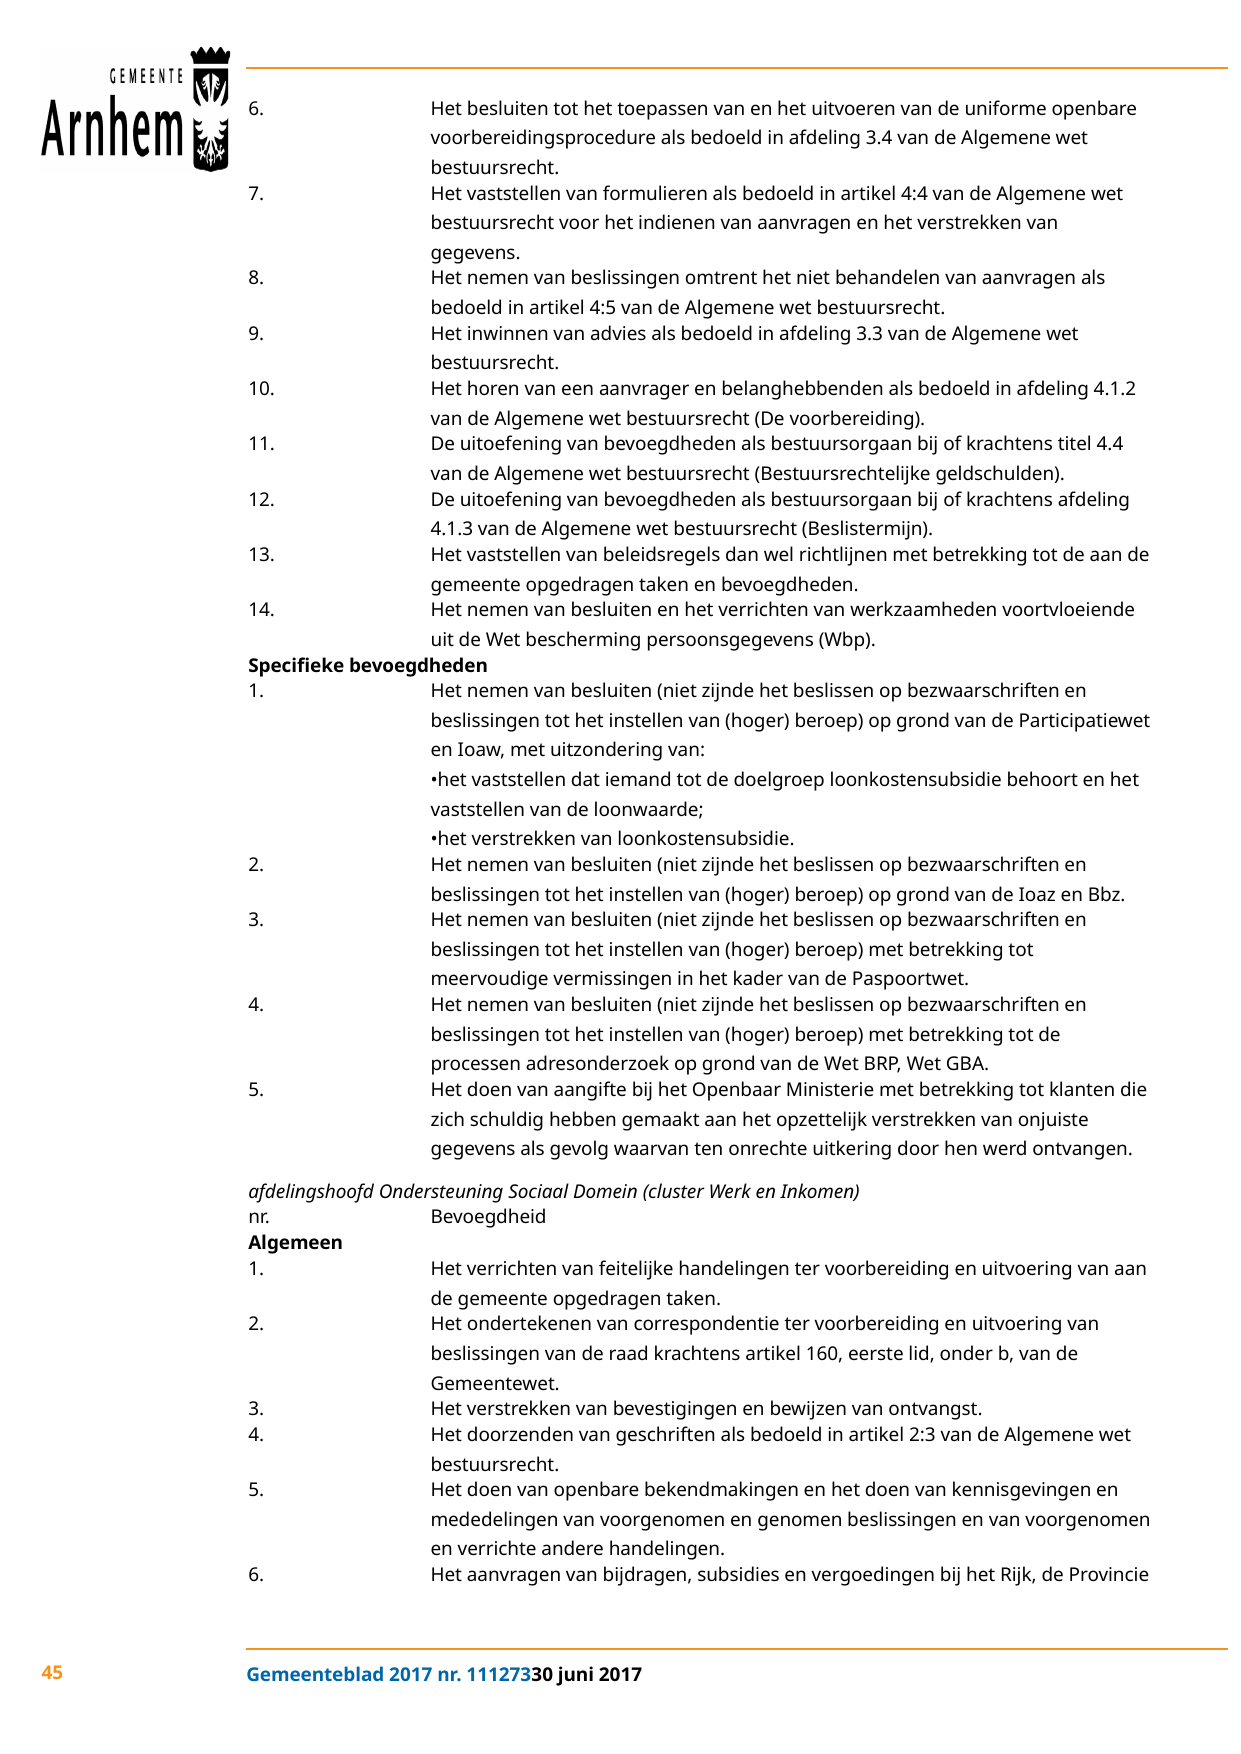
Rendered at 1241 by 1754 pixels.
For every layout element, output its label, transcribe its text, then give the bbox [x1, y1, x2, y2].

table_cell Het nemen van besluiten (niet zijnde het beslissen op bezwaarschriften en beslissingen tot het instellen van (hoger) beroep) met betrekking tot meervoudige vermissingen in het kader van de Paspoortwet. [430, 906, 1152, 991]
table_cell 14. [248, 596, 430, 652]
table_cell Het nemen van besluiten en het verrichten van werkzaamheden voortvloeiende uit de Wet bescherming persoonsgegevens (Wbp). [430, 596, 1152, 652]
table_cell 1. [248, 1255, 430, 1311]
table_cell Het doen van aangifte bij het Openbaar Ministerie met betrekking tot klanten die zich schuldig hebben gemaakt aan het opzettelijk verstrekken van onjuiste gegevens als gevolg waarvan ten onrechte uitkering door hen werd ontvangen. [430, 1076, 1152, 1161]
table_cell 6. [248, 95, 430, 180]
table_cell 3. [248, 1395, 430, 1421]
table_cell Het ondertekenen van correspondentie ter voorbereiding en uitvoering van beslissingen van de raad krachtens artikel 160, eerste lid, onder b, van de Gemeentewet. [430, 1311, 1152, 1395]
table_cell 4. [248, 991, 430, 1076]
table_cell Het doen van openbare bekendmakingen en het doen van kennisgevingen en mededelingen van voorgenomen en genomen beslissingen en van voorgenomen en verrichte andere handelingen. [430, 1476, 1152, 1561]
table_cell 11. [248, 431, 430, 486]
table_cell Het besluiten tot het toepassen van en het uitvoeren van de uniforme openbare voorbereidingsprocedure als bedoeld in afdeling 3.4 van de Algemene wet bestuursrecht. [430, 95, 1152, 180]
table_cell 7. [248, 180, 430, 264]
table_cell 2. [248, 1311, 430, 1395]
table_cell Het nemen van besluiten (niet zijnde het beslissen op bezwaarschriften en beslissingen tot het instellen van (hoger) beroep) op grond van de Ioaz en Bbz. [430, 851, 1152, 906]
table_cell Specifieke bevoegdheden [248, 652, 1152, 677]
table_header Bevoegdheid [430, 1204, 1152, 1229]
table_cell 10. [248, 375, 430, 431]
table_cell Het verstrekken van bevestigingen en bewijzen van ontvangst. [430, 1395, 1152, 1421]
table_cell 13. [248, 541, 430, 596]
table_cell Het verrichten van feitelijke handelingen ter voorbereiding en uitvoering van aan de gemeente opgedragen taken. [430, 1255, 1152, 1311]
table_cell Het vaststellen van beleidsregels dan wel richtlijnen met betrekking tot de aan de gemeente opgedragen taken en bevoegdheden. [430, 541, 1152, 596]
table_cell 4. [248, 1421, 430, 1476]
table_cell 6. [248, 1561, 430, 1587]
table_cell 3. [248, 906, 430, 991]
table_cell Het horen van een aanvrager en belanghebbenden als bedoeld in afdeling 4.1.2 van de Algemene wet bestuursrecht (De voorbereiding). [430, 375, 1152, 431]
table_cell De uitoefening van bevoegdheden als bestuursorgaan bij of krachtens titel 4.4 van de Algemene wet bestuursrecht (Bestuursrechtelijke geldschulden). [430, 431, 1152, 486]
table_cell 2. [248, 851, 430, 906]
table_cell Het doorzenden van geschriften als bedoeld in artikel 2:3 van de Algemene wet bestuursrecht. [430, 1421, 1152, 1476]
table_cell Algemeen [248, 1230, 1152, 1255]
text afdelingshoofd Ondersteuning Sociaal Domein (cluster Werk en Inkomen) [248, 1178, 1152, 1204]
table_cell 12. [248, 486, 430, 541]
table_cell De uitoefening van bevoegdheden als bestuursorgaan bij of krachtens afdeling 4.1.3 van de Algemene wet bestuursrecht (Beslistermijn). [430, 486, 1152, 541]
table_cell Het aanvragen van bijdragen, subsidies en vergoedingen bij het Rijk, de Provincie [430, 1561, 1152, 1587]
table_cell 5. [248, 1476, 430, 1561]
table_cell 8. [248, 265, 430, 320]
table_cell Het nemen van besluiten (niet zijnde het beslissen op bezwaarschriften en beslissingen tot het instellen van (hoger) beroep) met betrekking tot de processen adresonderzoek op grond van de Wet BRP, Wet GBA. [430, 991, 1152, 1076]
table_cell 1. [248, 678, 430, 851]
table_cell Het inwinnen van advies als bedoeld in afdeling 3.3 van de Algemene wet bestuursrecht. [430, 320, 1152, 375]
table_cell 5. [248, 1076, 430, 1161]
table_cell 9. [248, 320, 430, 375]
picture [41, 47, 231, 172]
table_cell Het nemen van besluiten (niet zijnde het beslissen op bezwaarschriften en beslissingen tot het instellen van (hoger) beroep) op grond van de Participatiewet en Ioaw, met uitzondering van: •het vaststellen dat iemand tot de doelgroep loonkostensubsidie behoort en het vaststellen van de loonwaarde; •het verstrekken van loonkostensubsidie. [430, 678, 1152, 851]
table_cell Het nemen van beslissingen omtrent het niet behandelen van aanvragen als bedoeld in artikel 4:5 van de Algemene wet bestuursrecht. [430, 265, 1152, 320]
table_cell Het vaststellen van formulieren als bedoeld in artikel 4:4 van de Algemene wet bestuursrecht voor het indienen van aanvragen en het verstrekken van gegevens. [430, 180, 1152, 264]
table_header nr. [248, 1204, 430, 1229]
